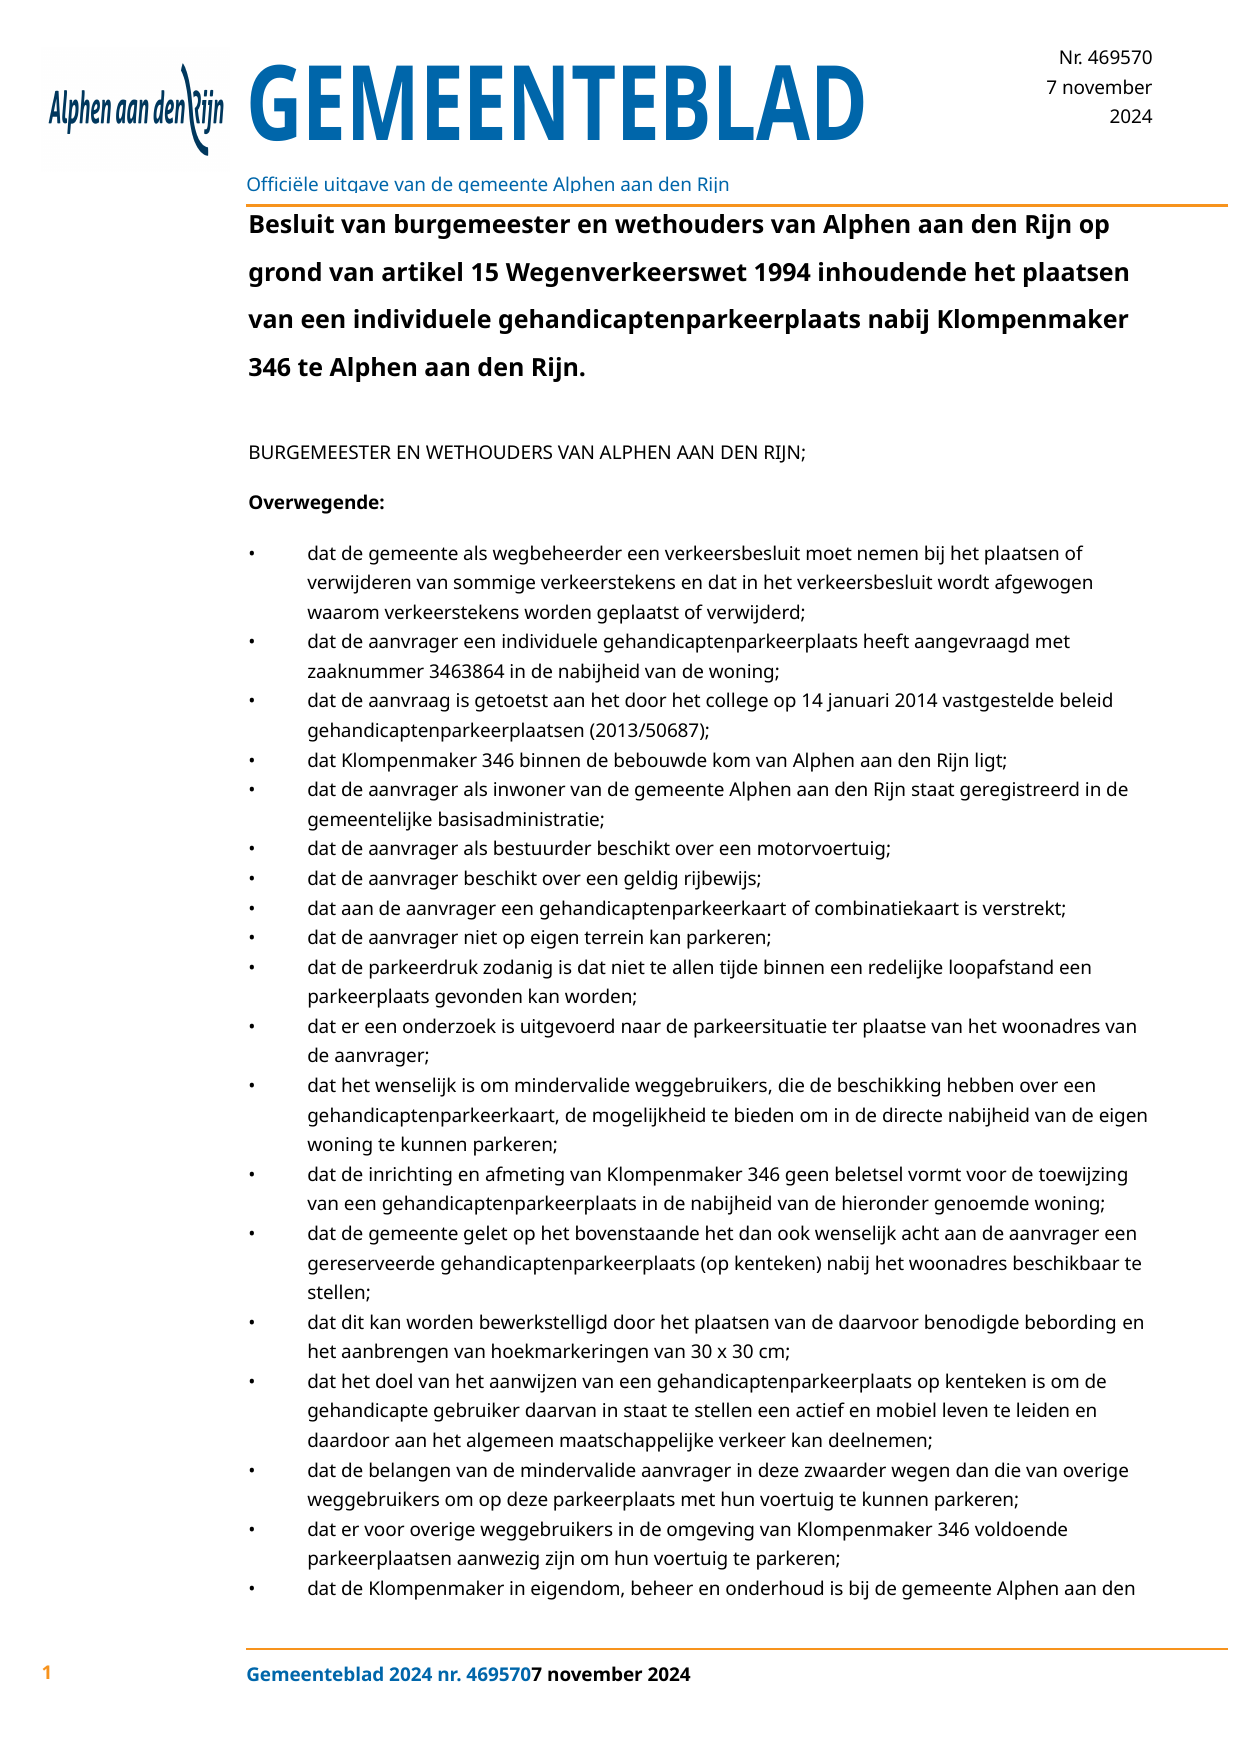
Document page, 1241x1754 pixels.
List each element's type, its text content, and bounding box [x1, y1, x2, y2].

list dat dit kan worden bewerkstelligd door het plaatsen van de daarvoor benodigde bebording en het aanbrengen van hoekmarkeringen van 30 x 30 cm; [248, 1309, 1152, 1364]
list dat de Klompenmaker in eigendom, beheer en onderhoud is bij de gemeente Alphen aan den [248, 1575, 1152, 1601]
list dat de aanvrager niet op eigen terrein kan parkeren; [248, 924, 1152, 950]
list dat de aanvrager als bestuurder beschikt over een motorvoertuig; [248, 836, 1152, 861]
text Besluit van burgemeester en wethouders van Alphen aan den Rijn op grond van artikel 15 Wegenverkeerswet 1994 inhoudende het plaatsen van een individuele gehandicaptenparkeerplaats nabij Klompenmaker 346 te Alphen aan den Rijn. [248, 207, 1152, 384]
list dat de gemeente als wegbeheerder een verkeersbesluit moet nemen bij het plaatsen of verwijderen van sommige verkeerstekens en dat in het verkeersbesluit wordt afgewogen waarom verkeerstekens worden geplaatst of verwijderd; [248, 540, 1152, 624]
list dat aan de aanvrager een gehandicaptenparkeerkaart of combinatiekaart is verstrekt; [248, 895, 1152, 920]
list dat de belangen van de mindervalide aanvrager in deze zwaarder wegen dan die van overige weggebruikers om op deze parkeerplaats met hun voertuig te kunnen parkeren; [248, 1457, 1152, 1512]
text BURGEMEESTER EN WETHOUDERS VAN ALPHEN AAN DEN RIJN; [248, 439, 1152, 464]
list dat de aanvrager als inwoner van de gemeente Alphen aan den Rijn staat geregistreerd in de gemeentelijke basisadministratie; [248, 776, 1152, 832]
list dat er een onderzoek is uitgevoerd naar de parkeersituatie ter plaatse van het woonadres van de aanvrager; [248, 1013, 1152, 1068]
list dat de gemeente gelet op het bovenstaande het dan ook wenselijk acht aan de aanvrager een gereserveerde gehandicaptenparkeerplaats (op kenteken) nabij het woonadres beschikbaar te stellen; [248, 1220, 1152, 1305]
list dat het wenselijk is om mindervalide weggebruikers, die de beschikking hebben over een gehandicaptenparkeerkaart, de mogelijkheid te bieden om in de directe nabijheid van de eigen woning te kunnen parkeren; [248, 1072, 1152, 1157]
list dat de inrichting en afmeting van Klompenmaker 346 geen beletsel vormt voor de toewijzing van een gehandicaptenparkeerplaats in de nabijheid van de hieronder genoemde woning; [248, 1161, 1152, 1216]
list dat de aanvrager een individuele gehandicaptenparkeerplaats heeft aangevraagd met zaaknummer 3463864 in de nabijheid van de woning; [248, 628, 1152, 684]
list dat het doel van het aanwijzen van een gehandicaptenparkeerplaats op kenteken is om de gehandicapte gebruiker daarvan in staat te stellen een actief en mobiel leven te leiden en daardoor aan het algemeen maatschappelijke verkeer kan deelnemen; [248, 1368, 1152, 1453]
picture [41, 47, 231, 172]
list dat de aanvraag is getoetst aan het door het college op 14 januari 2014 vastgestelde beleid gehandicaptenparkeerplaatsen (2013/50687); [248, 688, 1152, 743]
list dat de parkeerdruk zodanig is dat niet te allen tijde binnen een redelijke loopafstand een parkeerplaats gevonden kan worden; [248, 954, 1152, 1009]
list dat er voor overige weggebruikers in de omgeving van Klompenmaker 346 voldoende parkeerplaatsen aanwezig zijn om hun voertuig te parkeren; [248, 1516, 1152, 1571]
text Overwegende: [248, 489, 1152, 515]
list dat Klompenmaker 346 binnen de bebouwde kom van Alphen aan den Rijn ligt; [248, 747, 1152, 772]
list dat de aanvrager beschikt over een geldig rijbewijs; [248, 865, 1152, 891]
